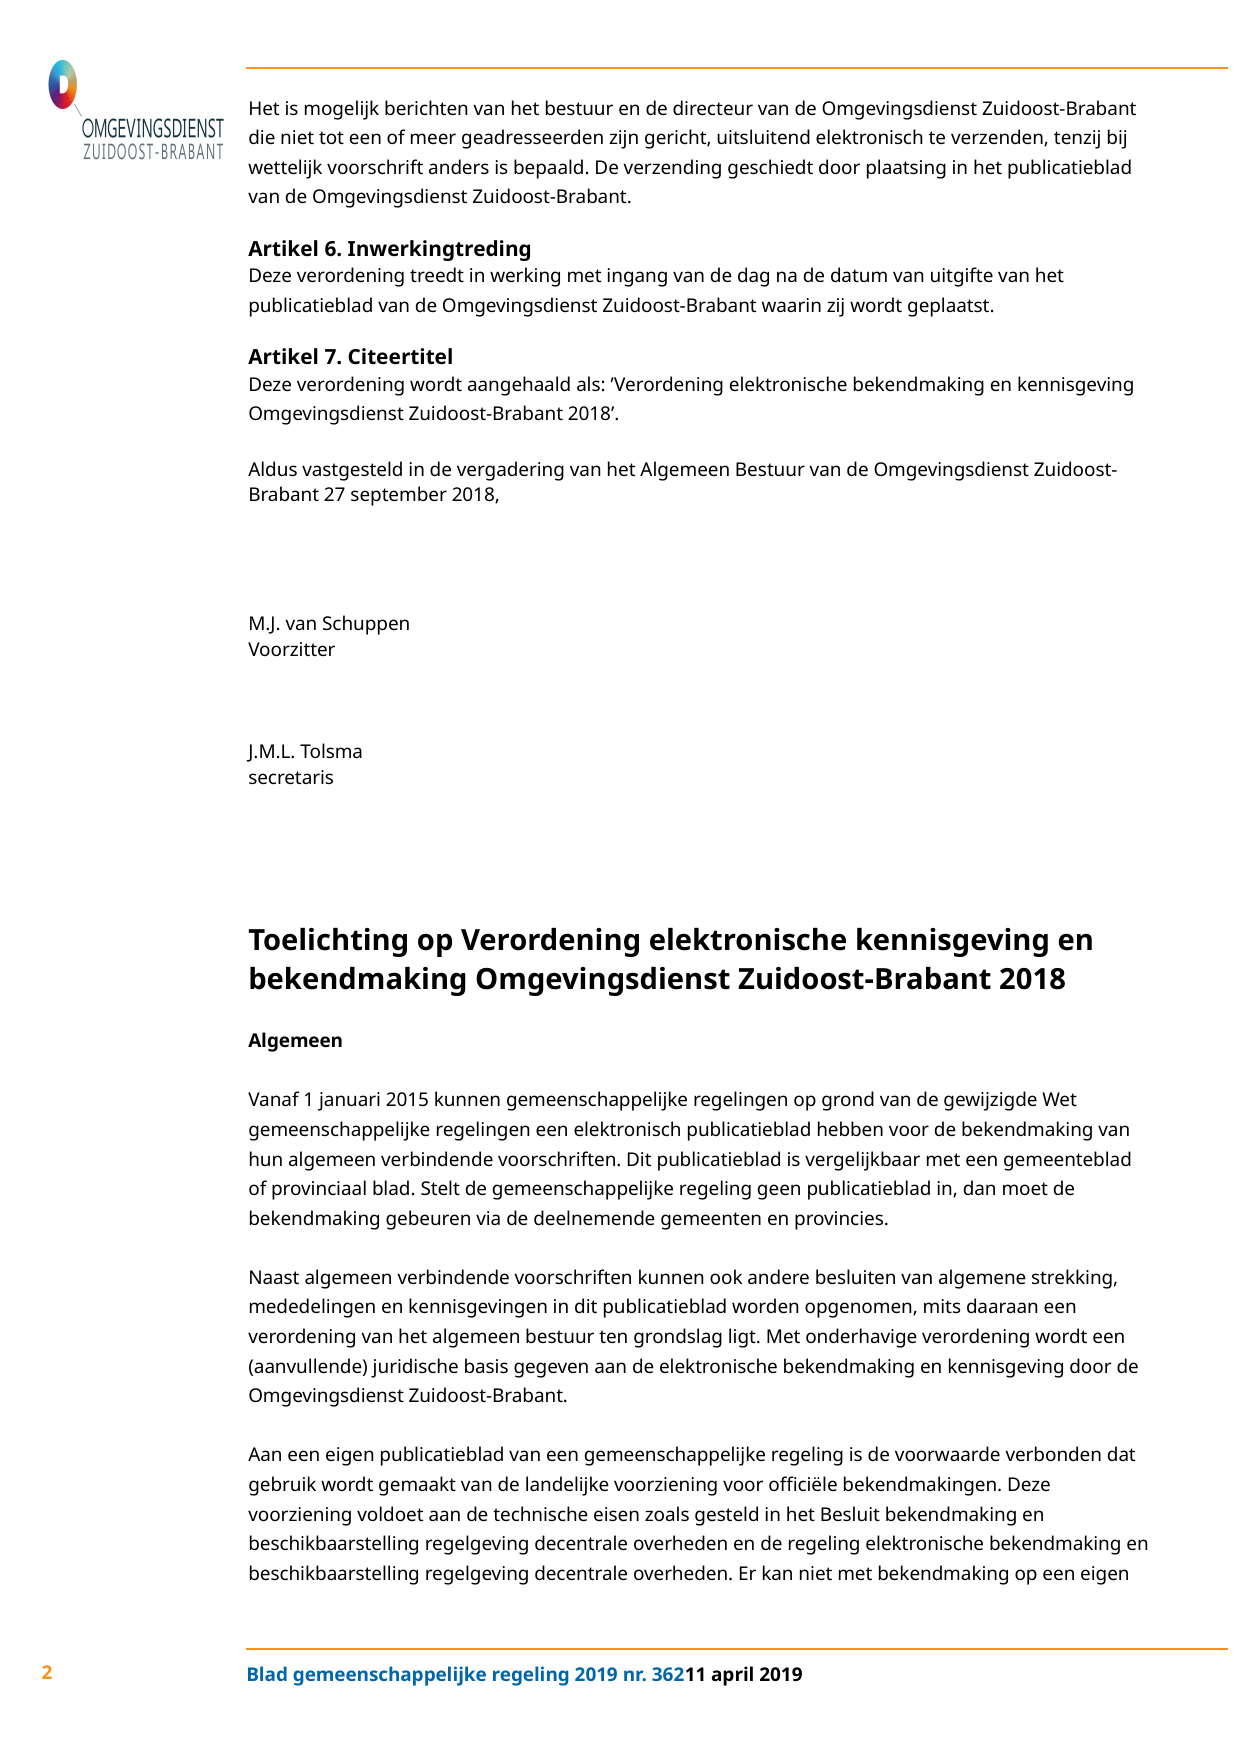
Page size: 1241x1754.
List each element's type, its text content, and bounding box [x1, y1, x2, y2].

text Naast algemeen verbindende voorschriften kunnen ook andere besluiten van algemene strekking, mededelingen en kennisgevingen in dit publicatieblad worden opgenomen, mits daaraan een verordening van het algemeen bestuur ten grondslag ligt. Met onderhavige verordening wordt een (aanvullende) juridische basis gegeven aan de elektronische bekendmaking en kennisgeving door de Omgevingsdienst Zuidoost-Brabant. [248, 1264, 1152, 1408]
text Het is mogelijk berichten van het bestuur en de directeur van de Omgevingsdienst Zuidoost-Brabant die niet tot een of meer geadresseerden zijn gericht, uitsluitend elektronisch te verzenden, tenzij bij wettelijk voorschrift anders is bepaald. De verzending geschiedt door plaatsing in het publicatieblad van de Omgevingsdienst Zuidoost-Brabant. [248, 95, 1152, 209]
text Deze verordening wordt aangehaald als: ’Verordening elektronische bekendmaking en kennisgeving Omgevingsdienst Zuidoost-Brabant 2018’. [248, 371, 1152, 426]
text J.M.L. Tolsma [248, 739, 1152, 764]
text Toelichting op Verordening elektronische kennisgeving en bekendmaking Omgevingsdienst Zuidoost-Brabant 2018 [248, 919, 1152, 998]
text Artikel 7. Citeertitel [248, 342, 1152, 371]
text Deze verordening treedt in werking met ingang van de dag na de datum van uitgifte van het publicatieblad van de Omgevingsdienst Zuidoost-Brabant waarin zij wordt geplaatst. [248, 262, 1152, 318]
picture [41, 47, 231, 172]
text M.J. van Schuppen [248, 610, 1152, 636]
text Artikel 6. Inwerkingtreding [248, 234, 1152, 262]
text secretaris [248, 764, 1152, 790]
text Algemeen [248, 1027, 1152, 1053]
text Aan een eigen publicatieblad van een gemeenschappelijke regeling is de voorwaarde verbonden dat gebruik wordt gemaakt van de landelijke voorziening voor officiële bekendmakingen. Deze voorziening voldoet aan de technische eisen zoals gesteld in het Besluit bekendmaking en beschikbaarstelling regelgeving decentrale overheden en de regeling elektronische bekendmaking en beschikbaarstelling regelgeving decentrale overheden. Er kan niet met bekendmaking op een eigen [248, 1442, 1152, 1586]
text Aldus vastgesteld in de vergadering van het Algemeen Bestuur van de Omgevingsdienst Zuidoost-Brabant 27 september 2018, [248, 456, 1152, 507]
text Vanaf 1 januari 2015 kunnen gemeenschappelijke regelingen op grond van de gewijzigde Wet gemeenschappelijke regelingen een elektronisch publicatieblad hebben voor de bekendmaking van hun algemeen verbindende voorschriften. Dit publicatieblad is vergelijkbaar met een gemeenteblad of provinciaal blad. Stelt de gemeenschappelijke regeling geen publicatieblad in, dan moet de bekendmaking gebeuren via de deelnemende gemeenten en provincies. [248, 1087, 1152, 1231]
text Voorzitter [248, 636, 1152, 662]
